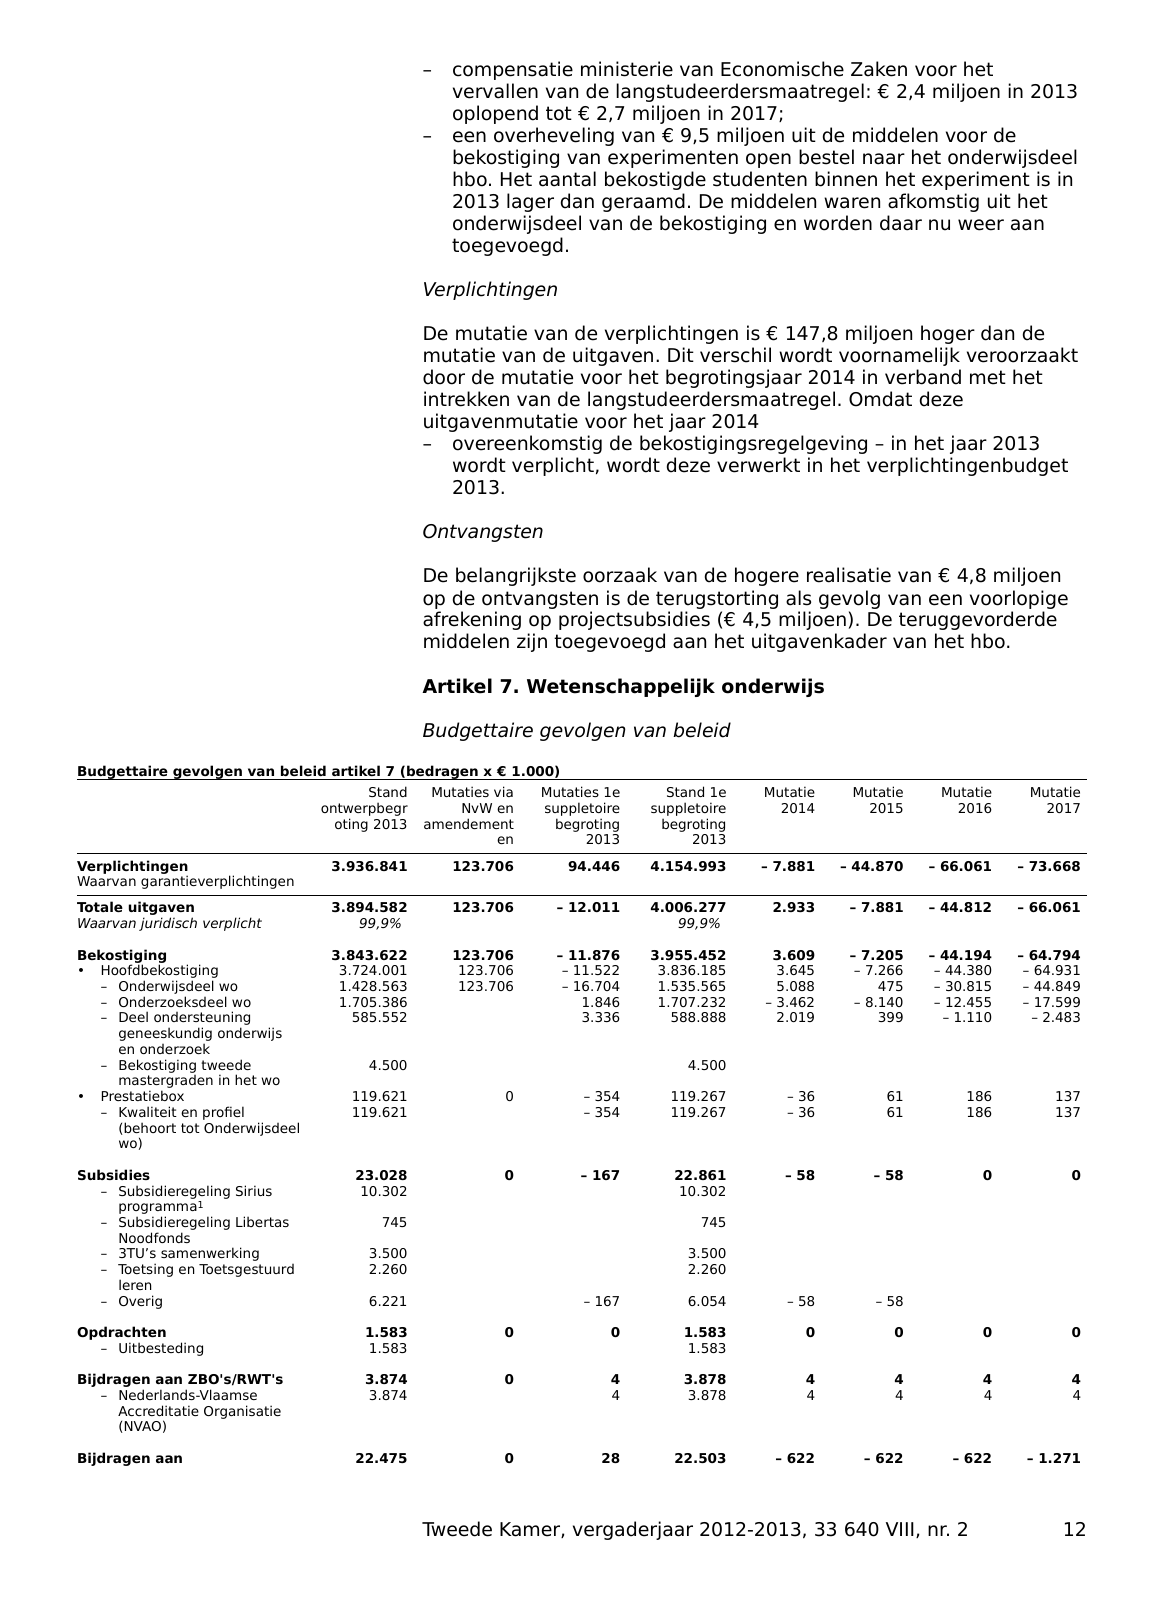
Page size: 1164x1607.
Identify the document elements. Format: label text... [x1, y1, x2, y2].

table_cell 61 [821, 1105, 909, 1152]
table_cell – [94, 1294, 112, 1309]
table_cell – 12.455 [909, 995, 998, 1010]
table_cell 3.336 [520, 1010, 626, 1057]
table_cell 4 [909, 1372, 998, 1388]
table_cell 4 [520, 1388, 626, 1435]
table_cell [626, 1309, 732, 1325]
table_cell 0 [413, 1168, 519, 1183]
table_cell – 622 [821, 1451, 909, 1466]
table_cell Kwaliteit en profiel (behoort tot Onderwijsdeel wo) [112, 1105, 307, 1152]
table_cell 1.583 [626, 1325, 732, 1341]
table_cell Subsidieregeling Libertas Noodfonds [112, 1215, 307, 1246]
table_cell [77, 1388, 94, 1435]
text – een overheveling van € 9,5 miljoen uit de middelen voor de bekostiging van experimenten open bestel naar het onderwijsdeel hbo. Het aantal bekostigde studenten binnen het experiment is in 2013 lager dan geraamd. De middelen waren afkomstig uit het onderwijsdeel van de bekostiging en worden daar nu weer aan toegevoegd. [422, 125, 1087, 257]
table_cell – 44.194 [909, 948, 998, 963]
table_cell – 64.931 [998, 963, 1087, 979]
table_cell [413, 874, 519, 894]
table_cell – 66.061 [909, 854, 998, 874]
table_cell [821, 1058, 909, 1089]
table_cell – [94, 1262, 112, 1293]
table_cell Mutatie 2016 [909, 780, 998, 853]
table_cell [909, 1262, 998, 1293]
table_cell 3.936.841 [307, 854, 413, 874]
table_cell [413, 1152, 519, 1168]
table_cell [821, 932, 909, 947]
table_cell – [94, 1341, 112, 1356]
table_cell 137 [998, 1105, 1087, 1152]
table_cell [732, 1309, 821, 1325]
table_cell 123.706 [413, 896, 519, 916]
table_cell 1.583 [626, 1341, 732, 1356]
table_cell 3.724.001 [307, 963, 413, 979]
table_cell – 354 [520, 1105, 626, 1152]
table_cell 123.706 [413, 979, 519, 994]
table_cell Bekostiging [77, 948, 307, 963]
text – compensatie ministerie van Economische Zaken voor het vervallen van de langstudeerdersmaatregel: € 2,4 miljoen in 2013 oplopend tot € 2,7 miljoen in 2017; [422, 59, 1087, 125]
table_cell [77, 1152, 307, 1168]
table_cell 3.500 [626, 1246, 732, 1262]
table_cell [77, 1246, 94, 1262]
table_cell [909, 1152, 998, 1168]
table_cell [307, 1309, 413, 1325]
table_cell 119.267 [626, 1089, 732, 1105]
table_cell 4 [998, 1388, 1087, 1435]
table_cell [732, 1262, 821, 1293]
table_cell – 58 [821, 1168, 909, 1183]
table_cell 3.500 [307, 1246, 413, 1262]
table_cell [520, 874, 626, 894]
table_cell [821, 1183, 909, 1215]
table_cell [77, 1356, 307, 1372]
table_cell – 30.815 [909, 979, 998, 994]
table_cell 119.621 [307, 1089, 413, 1105]
table_cell [732, 1356, 821, 1372]
table_cell [77, 995, 94, 1010]
table_cell [998, 1262, 1087, 1293]
table_cell – 7.881 [821, 896, 909, 916]
table_cell [307, 874, 413, 894]
table_cell [998, 932, 1087, 947]
table_cell 0 [909, 1325, 998, 1341]
table_cell 1.428.563 [307, 979, 413, 994]
table_cell 1.535.565 [626, 979, 732, 994]
table_cell [520, 932, 626, 947]
table_cell Mutatie 2017 [998, 780, 1087, 853]
table_cell 10.302 [307, 1183, 413, 1215]
table_cell [413, 1183, 519, 1215]
subtitle Ontvangsten [422, 521, 1087, 543]
table_cell [413, 1246, 519, 1262]
table_cell 6.221 [307, 1294, 413, 1309]
table_cell – [94, 979, 112, 994]
table_cell 99,9% [626, 916, 732, 932]
table_cell 137 [998, 1089, 1087, 1105]
table_cell – 7.881 [732, 854, 821, 874]
table_cell – 16.704 [520, 979, 626, 994]
table_cell – 73.668 [998, 854, 1087, 874]
table_cell [909, 1215, 998, 1246]
table_cell 4 [520, 1372, 626, 1388]
table_cell – [94, 1183, 112, 1215]
table_cell [998, 1435, 1087, 1451]
table_cell 23.028 [307, 1168, 413, 1183]
table_cell [998, 1246, 1087, 1262]
table_cell Onderwijsdeel wo [112, 979, 307, 994]
table_cell – 11.876 [520, 948, 626, 963]
table_cell [77, 1294, 94, 1309]
table_cell – 7.205 [821, 948, 909, 963]
table_cell – 44.812 [909, 896, 998, 916]
table_cell 119.267 [626, 1105, 732, 1152]
table_cell 399 [821, 1010, 909, 1057]
table_cell [413, 995, 519, 1010]
table_cell 0 [413, 1372, 519, 1388]
table_cell 745 [307, 1215, 413, 1246]
table_cell [909, 1246, 998, 1262]
table_cell [732, 874, 821, 894]
table_cell 1.707.232 [626, 995, 732, 1010]
table_cell [413, 1294, 519, 1309]
table_cell 10.302 [626, 1183, 732, 1215]
table_cell 119.621 [307, 1105, 413, 1152]
table_cell [413, 1105, 519, 1152]
table_cell [732, 1215, 821, 1246]
table_cell 4.500 [307, 1058, 413, 1089]
table_cell [821, 1215, 909, 1246]
table_cell Opdrachten [77, 1325, 307, 1341]
table_cell – 66.061 [998, 896, 1087, 916]
table_cell 1.583 [307, 1325, 413, 1341]
text De belangrijkste oorzaak van de hogere realisatie van € 4,8 miljoen op de ontvangsten is de terugstorting als gevolg van een voorlopige afrekening op projectsubsidies (€ 4,5 miljoen). De teruggevorderde middelen zijn toegevoegd aan het uitgavenkader van het hbo. [422, 565, 1087, 653]
table_cell [77, 1215, 94, 1246]
table_cell – 622 [909, 1451, 998, 1466]
table_cell 22.503 [626, 1451, 732, 1466]
table_cell [909, 1294, 998, 1309]
table_cell [998, 1294, 1087, 1309]
table_cell 3.645 [732, 963, 821, 979]
table_cell – 1.110 [909, 1010, 998, 1057]
subtitle Budgettaire gevolgen van beleid [422, 720, 1087, 742]
table_cell – 8.140 [821, 995, 909, 1010]
table_cell 3.878 [626, 1372, 732, 1388]
table_cell [732, 1341, 821, 1356]
table_cell [520, 1152, 626, 1168]
table_cell [732, 932, 821, 947]
table_cell – 12.011 [520, 896, 626, 916]
table_cell [77, 1309, 307, 1325]
table_cell – [94, 1058, 112, 1089]
table_cell [821, 916, 909, 932]
table_cell 585.552 [307, 1010, 413, 1057]
table_cell – [94, 995, 112, 1010]
table_cell – 167 [520, 1294, 626, 1309]
table_cell 3.874 [307, 1372, 413, 1388]
table_cell 5.088 [732, 979, 821, 994]
table_cell [732, 1435, 821, 1451]
table_cell [909, 1356, 998, 1372]
table_cell [77, 1010, 94, 1057]
table_cell Stand ontwerpbegroting 2013 [307, 780, 413, 853]
table_cell [413, 916, 519, 932]
table_cell – 44.849 [998, 979, 1087, 994]
table_cell [520, 1215, 626, 1246]
table_cell [821, 1435, 909, 1451]
table_cell Mutatie 2015 [821, 780, 909, 853]
table_cell Waarvan juridisch verplicht [77, 916, 307, 932]
table_cell – 58 [732, 1168, 821, 1183]
table_cell Overig [112, 1294, 307, 1309]
table_cell 4.500 [626, 1058, 732, 1089]
table_cell [732, 1058, 821, 1089]
table_cell – 7.266 [821, 963, 909, 979]
table_cell Nederlands-Vlaamse Accreditatie Organisatie (NVAO) [112, 1388, 307, 1435]
table_cell 123.706 [413, 948, 519, 963]
table_cell 28 [520, 1451, 626, 1466]
table_cell Mutaties via NvW en amendementen [413, 780, 519, 853]
table_cell [413, 1356, 519, 1372]
table_cell [77, 1183, 94, 1215]
table_cell [520, 1058, 626, 1089]
table_cell [998, 1341, 1087, 1356]
table_cell [413, 1058, 519, 1089]
table_cell 588.888 [626, 1010, 732, 1057]
table_cell [77, 1105, 94, 1152]
table_cell Subsidieregeling Sirius programma1 [112, 1183, 307, 1215]
table_cell – 354 [520, 1089, 626, 1105]
table_cell 4 [732, 1372, 821, 1388]
table_cell [413, 1341, 519, 1356]
table_cell Toetsing en Toetsgestuurd leren [112, 1262, 307, 1293]
table_cell Totale uitgaven [77, 896, 307, 916]
table_cell Uitbesteding [112, 1341, 307, 1356]
table_cell – 622 [732, 1451, 821, 1466]
table_cell [821, 1246, 909, 1262]
table_cell – 36 [732, 1105, 821, 1152]
table_cell 2.260 [626, 1262, 732, 1293]
table_cell 3.836.185 [626, 963, 732, 979]
table_cell – [94, 1388, 112, 1435]
subtitle Artikel 7. Wetenschappelijk onderwijs [422, 676, 1087, 697]
table_cell Verplichtingen [77, 854, 307, 874]
table_cell [626, 874, 732, 894]
table_cell [732, 1246, 821, 1262]
table_cell [413, 1262, 519, 1293]
table_cell [998, 1152, 1087, 1168]
table_cell [998, 1058, 1087, 1089]
table_cell 3.843.622 [307, 948, 413, 963]
table_cell 3TU’s samenwerking [112, 1246, 307, 1262]
table_cell [998, 874, 1087, 894]
table_cell [998, 1215, 1087, 1246]
table_cell Bijdragen aan ZBO's/RWT's [77, 1372, 307, 1388]
table_cell – 44.870 [821, 854, 909, 874]
table_cell [413, 1010, 519, 1057]
table_cell [520, 1435, 626, 1451]
table_cell 186 [909, 1089, 998, 1105]
table_cell [413, 1435, 519, 1451]
table_cell – 58 [821, 1294, 909, 1309]
table_cell – 17.599 [998, 995, 1087, 1010]
table_cell Subsidies [77, 1168, 307, 1183]
table_cell 3.609 [732, 948, 821, 963]
table_cell [77, 1435, 307, 1451]
table_cell Onderzoeksdeel wo [112, 995, 307, 1010]
table_cell [520, 916, 626, 932]
table_cell [821, 1341, 909, 1356]
table_cell [413, 1309, 519, 1325]
table_cell [77, 979, 94, 994]
table_cell [821, 1262, 909, 1293]
table_cell [626, 1356, 732, 1372]
table_cell [998, 1356, 1087, 1372]
table_cell [413, 932, 519, 947]
table_cell – 64.794 [998, 948, 1087, 963]
table_cell – [94, 1215, 112, 1246]
table_cell 1.705.386 [307, 995, 413, 1010]
table_cell 0 [909, 1168, 998, 1183]
table_cell 123.706 [413, 963, 519, 979]
table_cell [413, 1388, 519, 1435]
table_cell [998, 916, 1087, 932]
table_cell Prestatiebox [94, 1089, 307, 1105]
table_cell [821, 1309, 909, 1325]
table_cell Hoofdbekostiging [94, 963, 307, 979]
table_cell [909, 1183, 998, 1215]
table_cell [520, 1341, 626, 1356]
table_cell – 2.483 [998, 1010, 1087, 1057]
table_cell 2.019 [732, 1010, 821, 1057]
table_cell [307, 932, 413, 947]
table_cell [998, 1309, 1087, 1325]
table_cell 3.878 [626, 1388, 732, 1435]
table_cell 6.054 [626, 1294, 732, 1309]
table_cell 475 [821, 979, 909, 994]
table_cell 61 [821, 1089, 909, 1105]
table_cell [77, 1262, 94, 1293]
table_cell [520, 1309, 626, 1325]
table_cell 745 [626, 1215, 732, 1246]
table_cell Bijdragen aan [77, 1451, 307, 1466]
table_cell [307, 1152, 413, 1168]
table_cell [77, 1058, 94, 1089]
subtitle Verplichtingen [422, 279, 1087, 301]
table_cell [520, 1183, 626, 1215]
table_cell [909, 1435, 998, 1451]
table_cell [998, 1183, 1087, 1215]
table_cell 22.861 [626, 1168, 732, 1183]
table_cell 2.260 [307, 1262, 413, 1293]
table_cell Deel ondersteuning geneeskundig onderwijs en onderzoek [112, 1010, 307, 1057]
table_cell 94.446 [520, 854, 626, 874]
table_cell [77, 932, 307, 947]
table_cell 1.583 [307, 1341, 413, 1356]
table_cell Bekostiging tweede mastergraden in het wo [112, 1058, 307, 1089]
table_cell [732, 916, 821, 932]
text – overeenkomstig de bekostigingsregelgeving – in het jaar 2013 wordt verplicht, wordt deze verwerkt in het verplichtingenbudget 2013. [422, 433, 1087, 499]
table_cell [732, 1152, 821, 1168]
table_cell [520, 1356, 626, 1372]
table_cell 186 [909, 1105, 998, 1152]
table_cell 4.154.993 [626, 854, 732, 874]
table_cell 123.706 [413, 854, 519, 874]
table_cell 0 [413, 1451, 519, 1466]
table_cell • [77, 1089, 94, 1105]
table_cell [909, 1309, 998, 1325]
table_cell 4 [732, 1388, 821, 1435]
table_cell [909, 1058, 998, 1089]
table_cell [307, 1435, 413, 1451]
table_cell – 1.271 [998, 1451, 1087, 1466]
table_cell – 58 [732, 1294, 821, 1309]
table_cell 0 [998, 1168, 1087, 1183]
table_cell 4 [821, 1372, 909, 1388]
table_cell 99,9% [307, 916, 413, 932]
table_cell 4 [821, 1388, 909, 1435]
table_cell Mutatie 2014 [732, 780, 821, 853]
table_cell – 167 [520, 1168, 626, 1183]
table_cell 0 [413, 1325, 519, 1341]
table_cell 1.846 [520, 995, 626, 1010]
table_cell 3.874 [307, 1388, 413, 1435]
table_cell [909, 916, 998, 932]
table_cell – 3.462 [732, 995, 821, 1010]
table_cell 0 [413, 1089, 519, 1105]
table_cell 3.955.452 [626, 948, 732, 963]
table_cell [732, 1183, 821, 1215]
table_cell [626, 932, 732, 947]
table_cell 4.006.277 [626, 896, 732, 916]
table_cell [413, 1215, 519, 1246]
table_cell 4 [998, 1372, 1087, 1388]
table_cell 3.894.582 [307, 896, 413, 916]
table_cell [520, 1246, 626, 1262]
table_cell [77, 1341, 94, 1356]
table_cell – [94, 1246, 112, 1262]
table_cell 4 [909, 1388, 998, 1435]
table_cell Waarvan garantieverplichtingen [77, 874, 307, 894]
table_cell [821, 1356, 909, 1372]
table_cell Mutaties 1e suppletoire begroting 2013 [520, 780, 626, 853]
table_cell [909, 1341, 998, 1356]
table_cell – 11.522 [520, 963, 626, 979]
table_cell – 44.380 [909, 963, 998, 979]
table_cell [821, 874, 909, 894]
table_cell – [94, 1105, 112, 1152]
table_cell 0 [998, 1325, 1087, 1341]
table_cell 0 [732, 1325, 821, 1341]
table_cell [821, 1152, 909, 1168]
table_cell 2.933 [732, 896, 821, 916]
table_cell 22.475 [307, 1451, 413, 1466]
table_cell [307, 1356, 413, 1372]
table_cell • [77, 963, 94, 979]
table_cell [909, 932, 998, 947]
table_cell [520, 1262, 626, 1293]
table_cell [626, 1435, 732, 1451]
table_cell [626, 1152, 732, 1168]
table_cell – 36 [732, 1089, 821, 1105]
table_cell Stand 1e suppletoire begroting 2013 [626, 780, 732, 853]
table_cell [909, 874, 998, 894]
table_cell 0 [821, 1325, 909, 1341]
table_header Budgettaire gevolgen van beleid artikel 7 (bedragen x € 1.000) [77, 764, 1087, 779]
text De mutatie van de verplichtingen is € 147,8 miljoen hoger dan de mutatie van de uitgaven. Dit verschil wordt voornamelijk veroorzaakt door de mutatie voor het begrotingsjaar 2014 in verband met het intrekken van de langstudeerdersmaatregel. Omdat deze uitgavenmutatie voor het jaar 2014 [422, 323, 1087, 433]
table_cell [77, 780, 307, 853]
table_cell – [94, 1010, 112, 1057]
table_cell 0 [520, 1325, 626, 1341]
